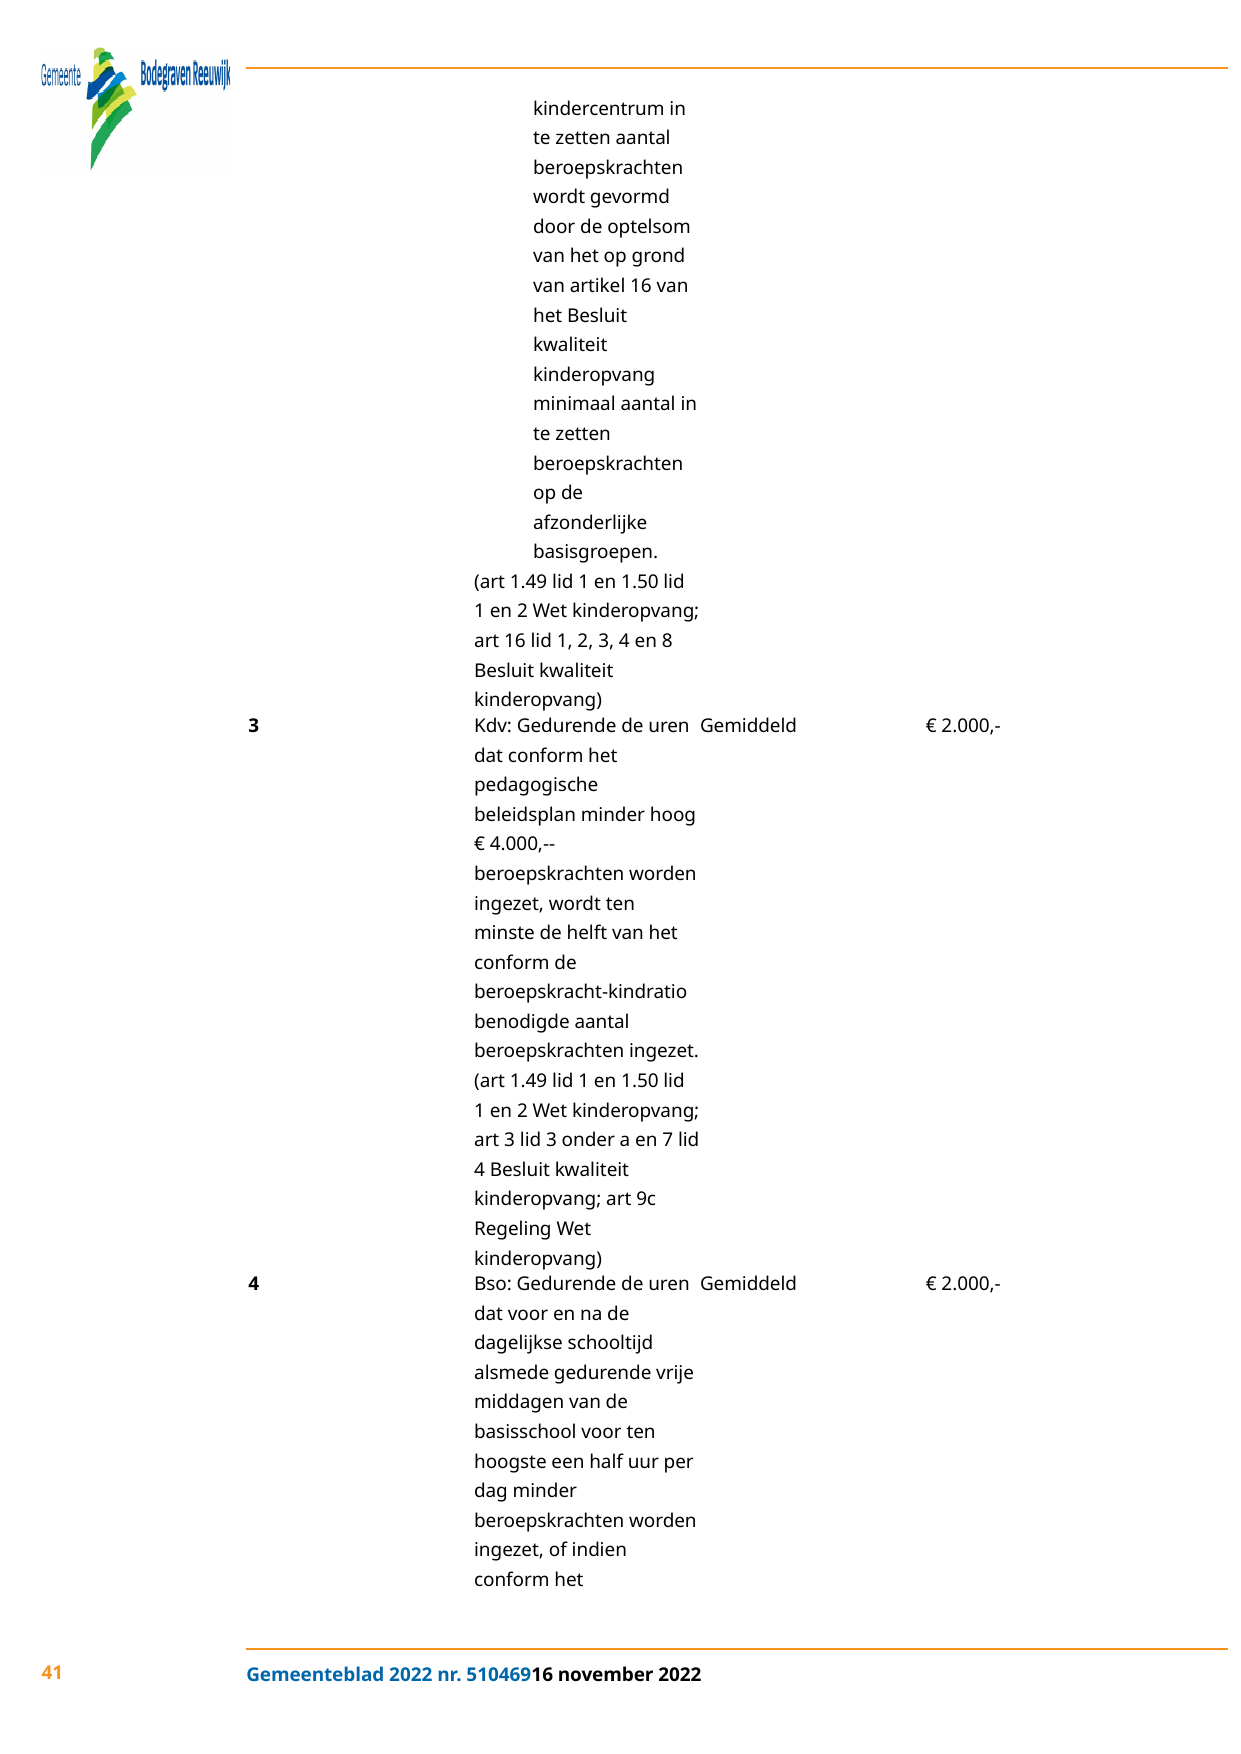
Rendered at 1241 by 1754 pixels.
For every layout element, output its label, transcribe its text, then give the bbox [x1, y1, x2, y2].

table_cell [926, 95, 1152, 712]
table_cell Gemiddeld [700, 712, 926, 1270]
table_cell kindercentrum in te zetten aantal beroepskrachten wordt gevormd door de optelsom van het op grond van artikel 16 van het Besluit kwaliteit kinderopvang minimaal aantal in te zetten beroepskrachten op de afzonderlijke basisgroepen. (art 1.49 lid 1 en 1.50 lid 1 en 2 Wet kinderopvang; art 16 lid 1, 2, 3, 4 en 8 Besluit kwaliteit kinderopvang) [474, 95, 700, 712]
table_cell Bso: Gedurende de uren dat voor en na de dagelijkse schooltijd alsmede gedurende vrije middagen van de basisschool voor ten hoogste een half uur per dag minder beroepskrachten worden ingezet, of indien conform het [474, 1270, 700, 1592]
table_cell [700, 95, 926, 712]
picture [41, 47, 231, 172]
table_cell Gemiddeld [700, 1270, 926, 1592]
table_cell [248, 95, 474, 712]
table_cell Kdv: Gedurende de uren dat conform het pedagogische beleidsplan minder hoog € 4.000,-- beroepskrachten worden ingezet, wordt ten minste de helft van het conform de beroepskracht-kindratio benodigde aantal beroepskrachten ingezet. (art 1.49 lid 1 en 1.50 lid 1 en 2 Wet kinderopvang; art 3 lid 3 onder a en 7 lid 4 Besluit kwaliteit kinderopvang; art 9c Regeling Wet kinderopvang) [474, 712, 700, 1270]
table_cell 4 [248, 1270, 474, 1592]
table_cell € 2.000,- [926, 712, 1152, 1270]
table_cell 3 [248, 712, 474, 1270]
table_cell € 2.000,- [926, 1270, 1152, 1592]
